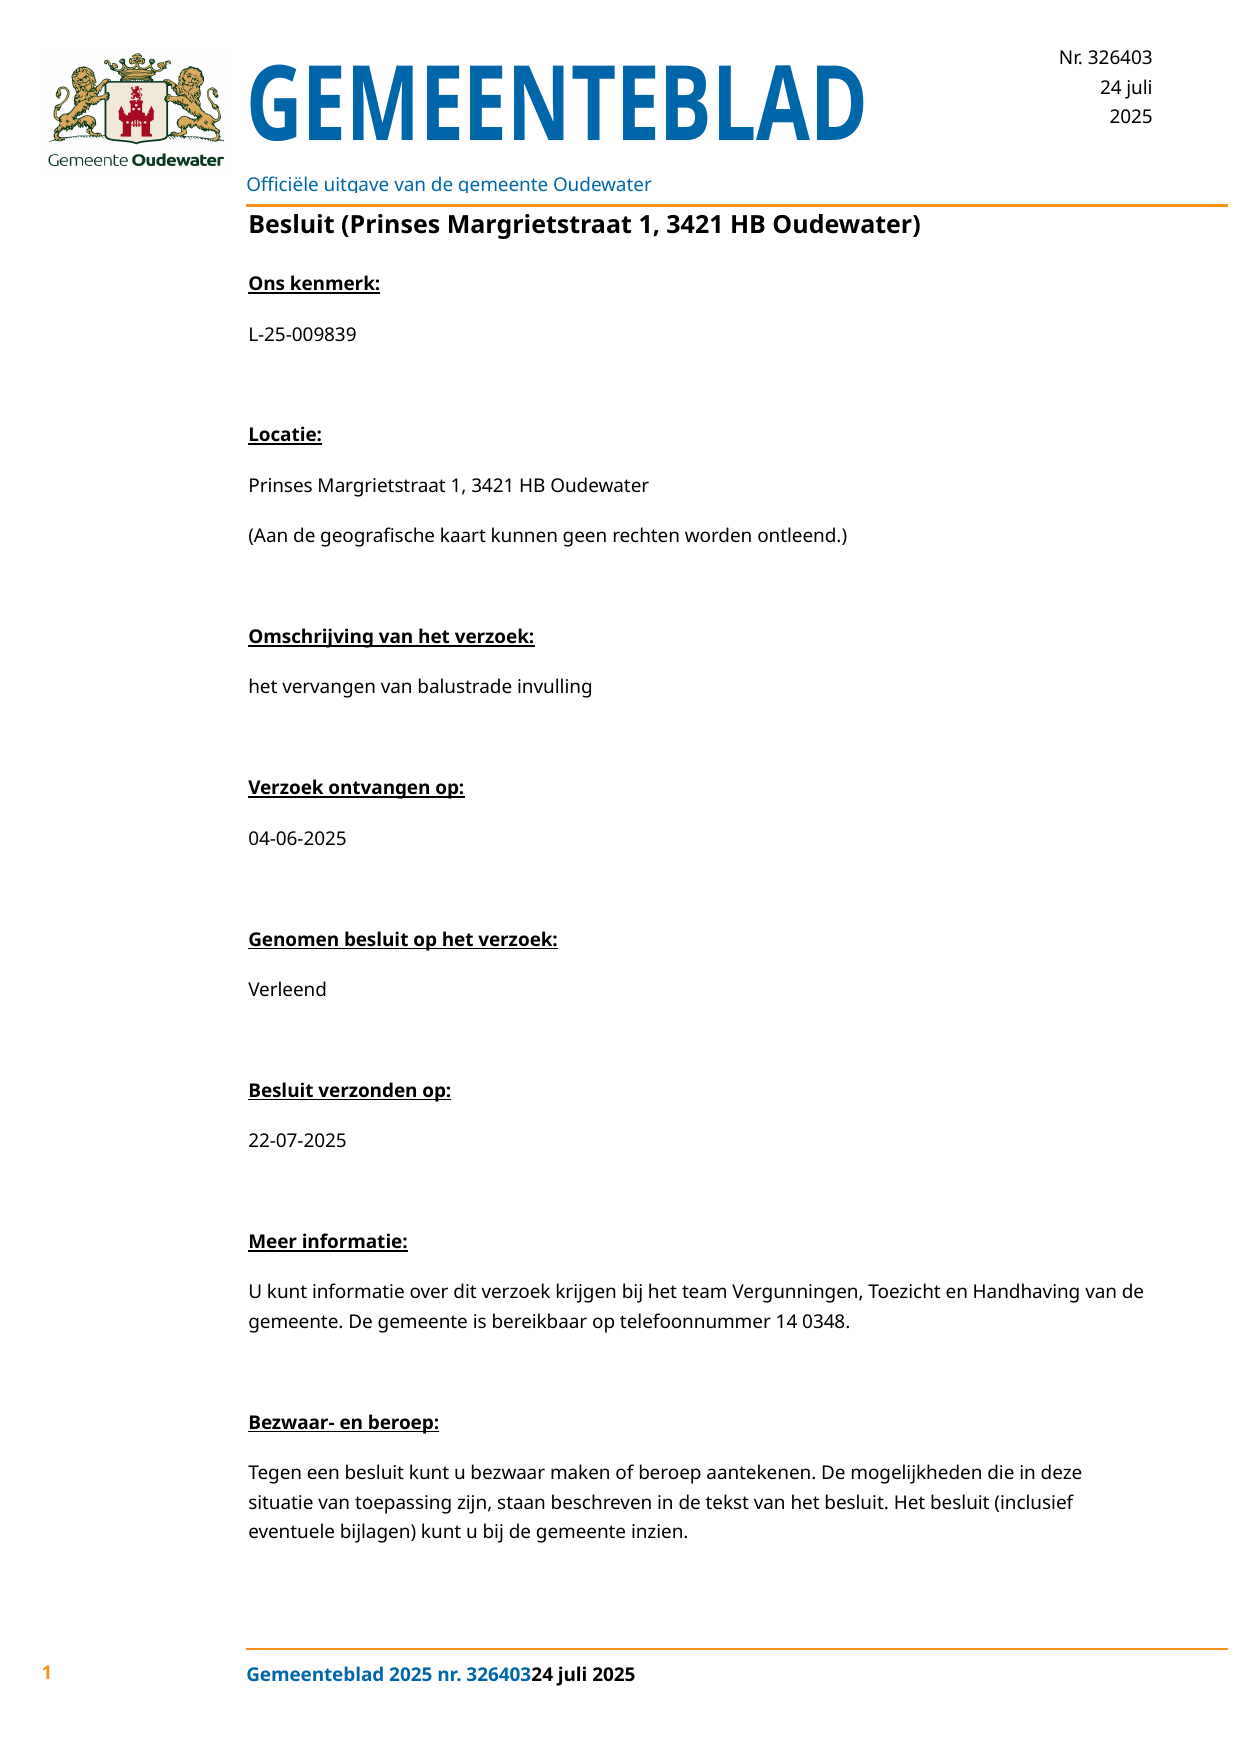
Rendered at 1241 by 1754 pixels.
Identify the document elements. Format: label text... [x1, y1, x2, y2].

text Verleend [248, 976, 1152, 1002]
text 22-07-2025 [248, 1127, 1152, 1153]
text U kunt informatie over dit verzoek krijgen bij het team Vergunningen, Toezicht en Handhaving van de gemeente. De gemeente is bereikbaar op telefoonnummer 14 0348. [248, 1279, 1152, 1334]
text Ons kenmerk: [248, 270, 1152, 296]
text 04-06-2025 [248, 825, 1152, 851]
text het vervangen van balustrade invulling [248, 674, 1152, 699]
text Tegen een besluit kunt u bezwaar maken of beroep aantekenen. De mogelijkheden die in deze situatie van toepassing zijn, staan beschreven in de tekst van het besluit. Het besluit (inclusief eventuele bijlagen) kunt u bij de gemeente inzien. [248, 1459, 1152, 1544]
text Besluit (Prinses Margrietstraat 1, 3421 HB Oudewater) [248, 207, 1152, 241]
text Bezwaar- en beroep: [248, 1409, 1152, 1435]
text Besluit verzonden op: [248, 1077, 1152, 1103]
text Meer informatie: [248, 1228, 1152, 1254]
picture [41, 47, 231, 172]
text L-25-009839 [248, 321, 1152, 346]
text Prinses Margrietstraat 1, 3421 HB Oudewater [248, 472, 1152, 498]
text Genomen besluit op het verzoek: [248, 926, 1152, 951]
text Omschrijving van het verzoek: [248, 623, 1152, 649]
text (Aan de geografische kaart kunnen geen rechten worden ontleend.) [248, 522, 1152, 548]
text Verzoek ontvangen op: [248, 774, 1152, 800]
text Locatie: [248, 422, 1152, 447]
